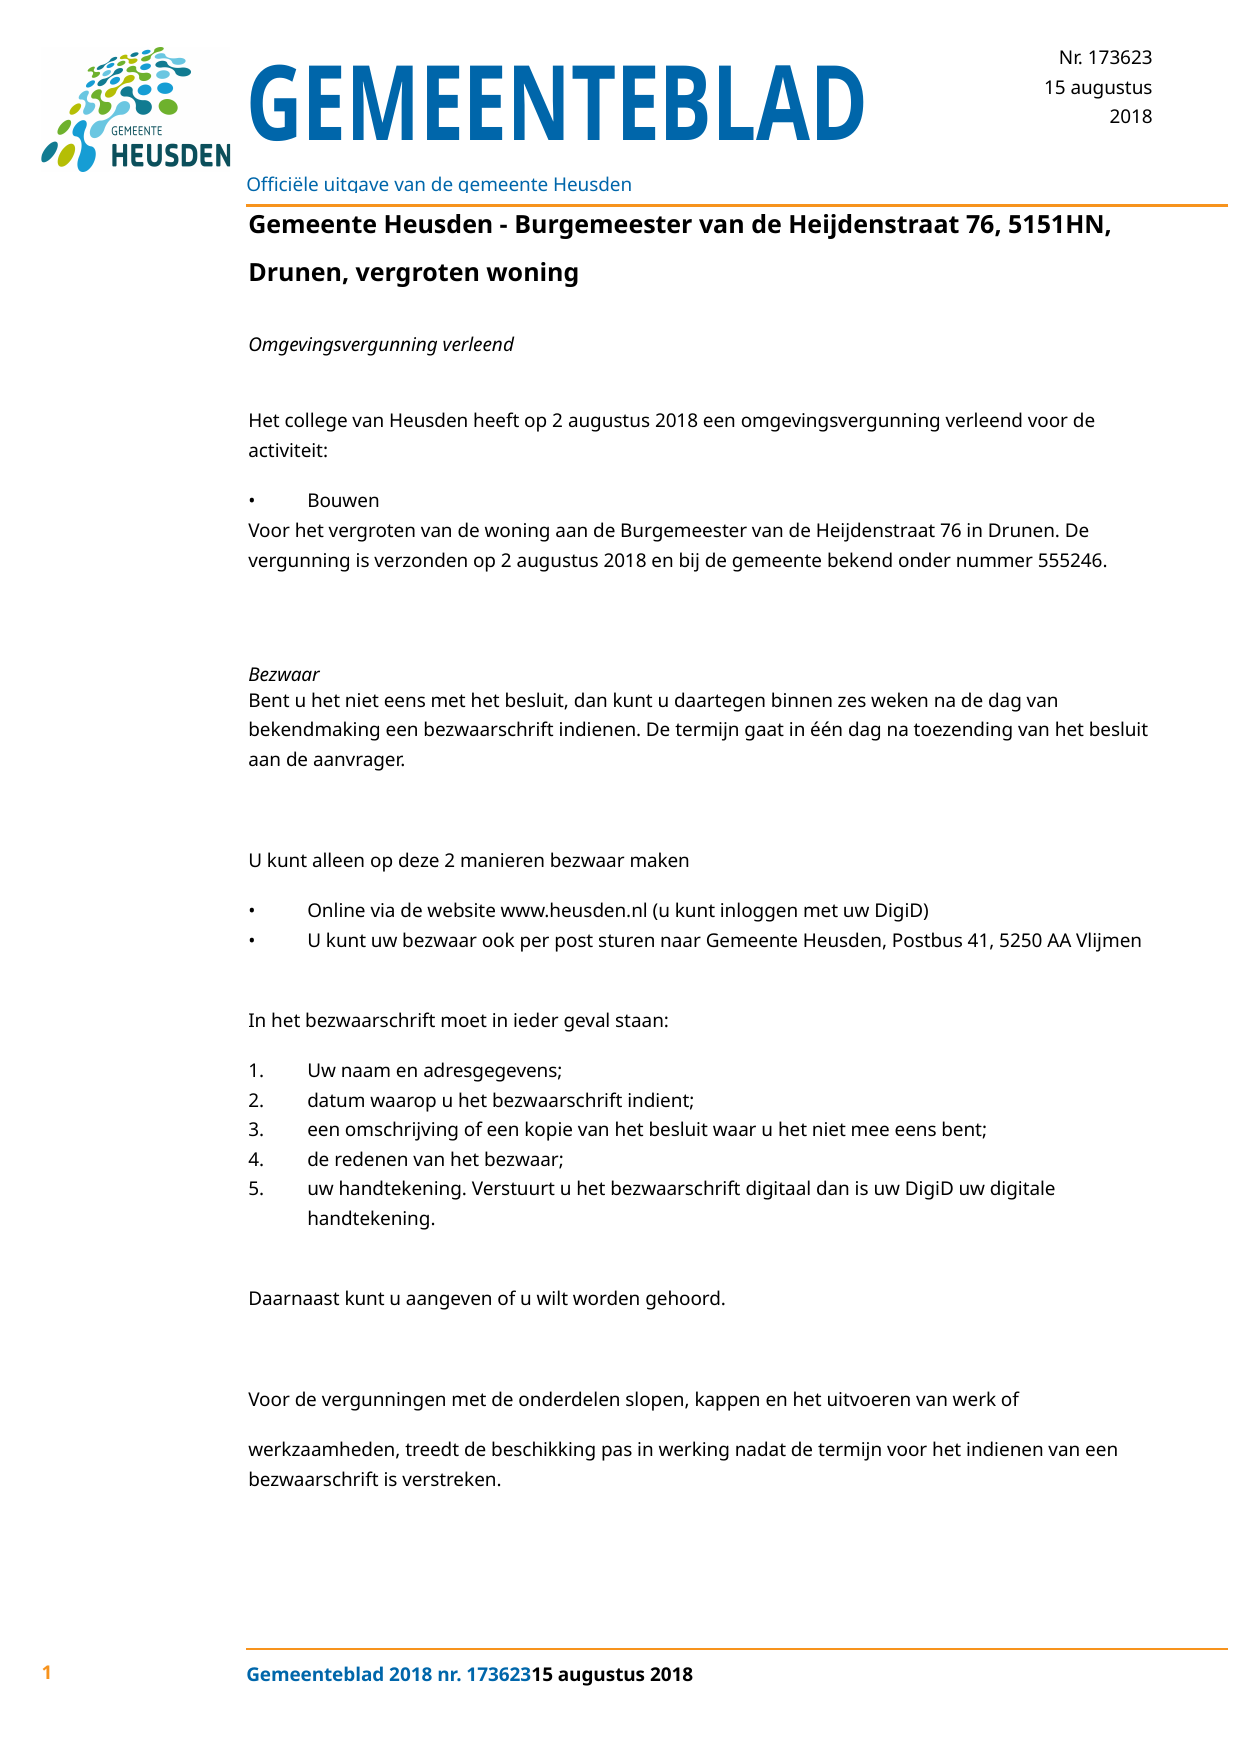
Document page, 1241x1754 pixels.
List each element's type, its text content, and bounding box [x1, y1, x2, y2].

text U kunt alleen op deze 2 manieren bezwaar maken [248, 847, 1152, 873]
list de redenen van het bezwaar; [248, 1146, 1152, 1172]
text Omgevingsvergunning verleend [248, 331, 1152, 357]
list Online via de website www.heusden.nl (u kunt inloggen met uw DigiD) [248, 897, 1152, 923]
picture [41, 47, 231, 172]
text Voor de vergunningen met de onderdelen slopen, kappen en het uitvoeren van werk of [248, 1386, 1152, 1412]
text Gemeente Heusden - Burgemeester van de Heijdenstraat 76, 5151HN, Drunen, vergroten woning [248, 207, 1152, 288]
text Het college van Heusden heeft op 2 augustus 2018 een omgevingsvergunning verleend voor de activiteit: [248, 408, 1152, 463]
list Uw naam en adresgegevens; [248, 1057, 1152, 1083]
list datum waarop u het bezwaarschrift indient; [248, 1087, 1152, 1113]
text Voor het vergroten van de woning aan de Burgemeester van de Heijdenstraat 76 in Drunen. De vergunning is verzonden op 2 augustus 2018 en bij de gemeente bekend onder nummer 555246. [248, 517, 1152, 572]
text Daarnaast kunt u aangeven of u wilt worden gehoord. [248, 1285, 1152, 1311]
list een omschrijving of een kopie van het besluit waar u het niet mee eens bent; [248, 1116, 1152, 1142]
text werkzaamheden, treedt de beschikking pas in werking nadat de termijn voor het indienen van een bezwaarschrift is verstreken. [248, 1436, 1152, 1492]
text Bent u het niet eens met het besluit, dan kunt u daartegen binnen zes weken na de dag van bekendmaking een bezwaarschrift indienen. De termijn gaat in één dag na toezending van het besluit aan de aanvrager. [248, 687, 1152, 772]
list Bouwen [248, 488, 1152, 513]
list uw handtekening. Verstuurt u het bezwaarschrift digitaal dan is uw DigiD uw digitale handtekening. [248, 1176, 1152, 1231]
text In het bezwaarschrift moet in ieder geval staan: [248, 1007, 1152, 1033]
text Bezwaar [248, 661, 1152, 687]
list U kunt uw bezwaar ook per post sturen naar Gemeente Heusden, Postbus 41, 5250 AA Vlijmen [248, 927, 1152, 953]
